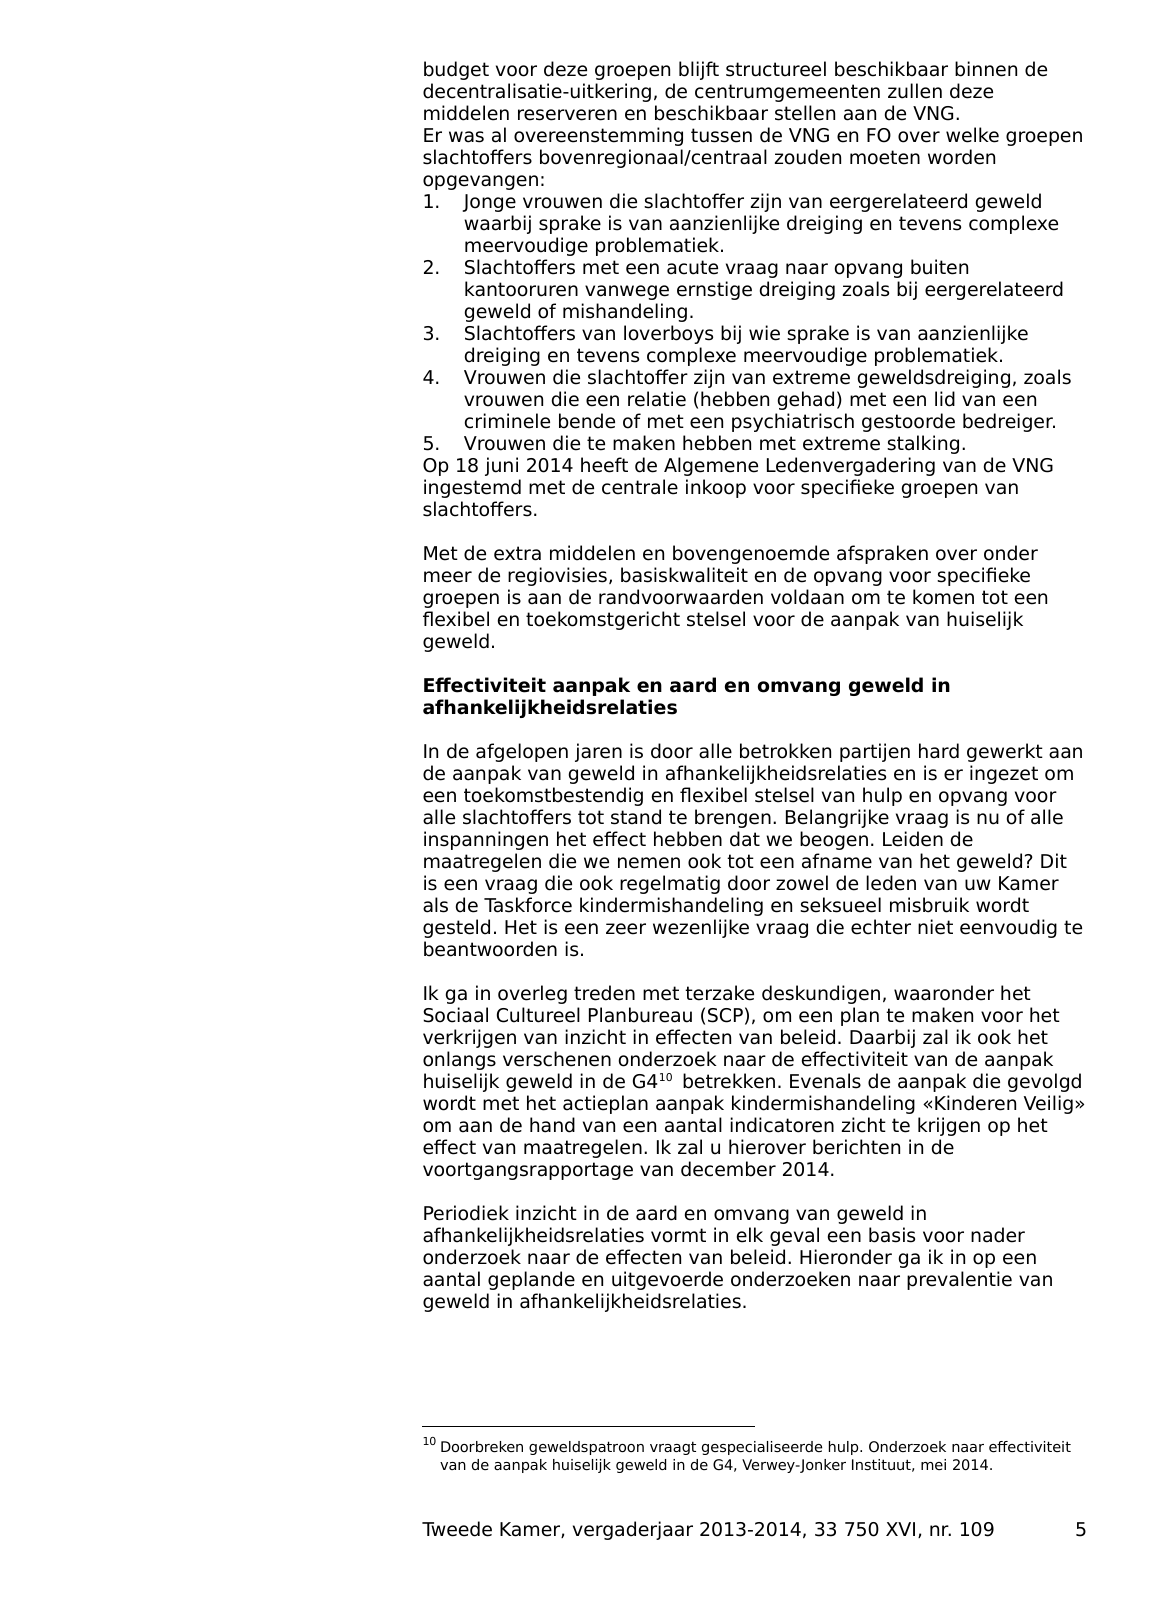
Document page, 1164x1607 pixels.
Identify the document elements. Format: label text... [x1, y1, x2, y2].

text Doorbreken geweldspatroon vraagt gespecialiseerde hulp. Onderzoek naar effectiviteit van de aanpak huiselijk geweld in de G4, Verwey-Jonker Instituut, mei 2014. [422, 1435, 1087, 1474]
text Met de extra middelen en bovengenoemde afspraken over onder meer de regiovisies, basiskwaliteit en de opvang voor specifieke groepen is aan de randvoorwaarden voldaan om te komen tot een flexibel en toekomstgericht stelsel voor de aanpak van huiselijk geweld. [422, 543, 1087, 653]
text Ik ga in overleg treden met terzake deskundigen, waaronder het Sociaal Cultureel Planbureau (SCP), om een plan te maken voor het verkrijgen van inzicht in effecten van beleid. Daarbij zal ik ook het onlangs verschenen onderzoek naar de effectiviteit van de aanpak huiselijk geweld in de G4 betrekken. Evenals de aanpak die gevolgd wordt met het actieplan aanpak kindermishandeling «Kinderen Veilig» om aan de hand van een aantal indicatoren zicht te krijgen op het effect van maatregelen. Ik zal u hierover berichten in de voortgangsrapportage van december 2014. [422, 983, 1087, 1181]
text 3. Slachtoffers van loverboys bij wie sprake is van aanzienlijke dreiging en tevens complexe meervoudige problematiek. [422, 323, 1087, 367]
text budget voor deze groepen blijft structureel beschikbaar binnen de decentralisatie-uitkering, de centrumgemeenten zullen deze middelen reserveren en beschikbaar stellen aan de VNG. [422, 59, 1087, 125]
text 1. Jonge vrouwen die slachtoffer zijn van eergerelateerd geweld waarbij sprake is van aanzienlijke dreiging en tevens complexe meervoudige problematiek. [422, 191, 1087, 257]
text 4. Vrouwen die slachtoffer zijn van extreme geweldsdreiging, zoals vrouwen die een relatie (hebben gehad) met een lid van een criminele bende of met een psychiatrisch gestoorde bedreiger. [422, 367, 1087, 433]
text Op 18 juni 2014 heeft de Algemene Ledenvergadering van de VNG ingestemd met de centrale inkoop voor specifieke groepen van slachtoffers. [422, 455, 1087, 521]
text In de afgelopen jaren is door alle betrokken partijen hard gewerkt aan de aanpak van geweld in afhankelijkheidsrelaties en is er ingezet om een toekomstbestendig en flexibel stelsel van hulp en opvang voor alle slachtoffers tot stand te brengen. Belangrijke vraag is nu of alle inspanningen het effect hebben dat we beogen. Leiden de maatregelen die we nemen ook tot een afname van het geweld? Dit is een vraag die ook regelmatig door zowel de leden van uw Kamer als de Taskforce kindermishandeling en seksueel misbruik wordt gesteld. Het is een zeer wezenlijke vraag die echter niet eenvoudig te beantwoorden is. [422, 741, 1087, 961]
text Periodiek inzicht in de aard en omvang van geweld in afhankelijkheidsrelaties vormt in elk geval een basis voor nader onderzoek naar de effecten van beleid. Hieronder ga ik in op een aantal geplande en uitgevoerde onderzoeken naar prevalentie van geweld in afhankelijkheidsrelaties. [422, 1203, 1087, 1313]
text 2. Slachtoffers met een acute vraag naar opvang buiten kantooruren vanwege ernstige dreiging zoals bij eergerelateerd geweld of mishandeling. [422, 257, 1087, 323]
text 5. Vrouwen die te maken hebben met extreme stalking. [422, 433, 1087, 455]
text Er was al overeenstemming tussen de VNG en FO over welke groepen slachtoffers bovenregionaal/centraal zouden moeten worden opgevangen: [422, 125, 1087, 191]
subtitle Effectiviteit aanpak en aard en omvang geweld in afhankelijkheidsrelaties [422, 675, 1087, 719]
